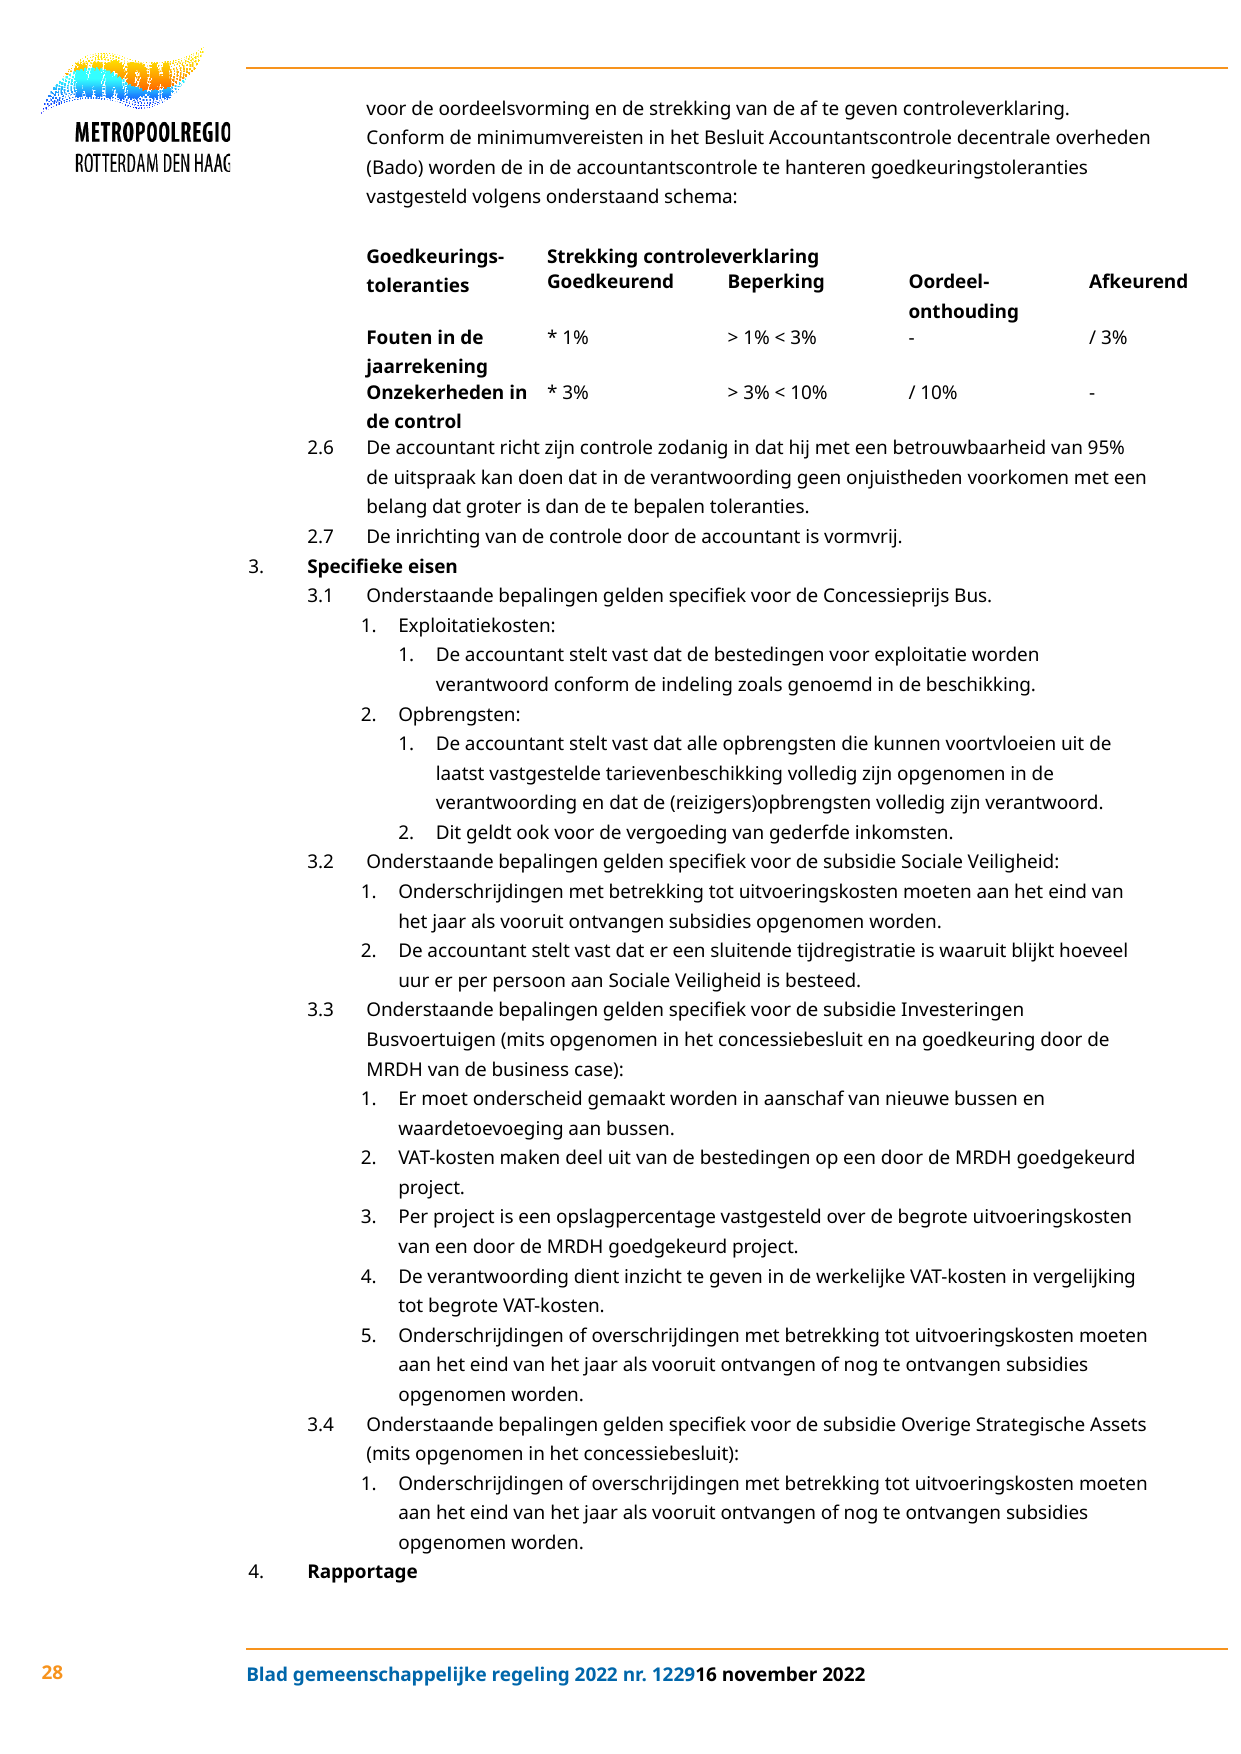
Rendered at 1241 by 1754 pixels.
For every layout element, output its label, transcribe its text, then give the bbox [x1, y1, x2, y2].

list Onderstaande bepalingen gelden specifiek voor de Concessieprijs Bus. [307, 582, 1152, 608]
list VAT-kosten maken deel uit van de bestedingen op een door de MRDH goedgekeurd project. [361, 1144, 1152, 1200]
list Onderschrijdingen of overschrijdingen met betrekking tot uitvoeringskosten moeten aan het eind van het jaar als vooruit ontvangen of nog te ontvangen subsidies opgenomen worden. [361, 1470, 1152, 1555]
table_cell / 3% [1089, 324, 1240, 379]
list De accountant stelt vast dat alle opbrengsten die kunnen voortvloeien uit de laatst vastgestelde tarievenbeschikking volledig zijn opgenomen in de verantwoording en dat de (reizigers)opbrengsten volledig zijn verantwoord. [398, 730, 1152, 815]
table_cell / 10% [908, 379, 1089, 434]
list Er moet onderscheid gemaakt worden in aanschaf van nieuwe bussen en waardetoevoeging aan bussen. [361, 1085, 1152, 1141]
list De accountant stelt vast dat de bestedingen voor exploitatie worden verantwoord conform de indeling zoals genoemd in de beschikking. [398, 642, 1152, 697]
list Specifieke eisen [248, 553, 1152, 579]
list De inrichting van de controle door de accountant is vormvrij. [307, 523, 1152, 549]
table_cell > 1% < 3% [728, 324, 908, 379]
table_cell * 3% [547, 379, 727, 434]
table_cell Onzekerheden in de control [366, 379, 547, 434]
list De accountant stelt vast dat er een sluitende tijdregistratie is waaruit blijkt hoeveel uur er per persoon aan Sociale Veiligheid is besteed. [361, 937, 1152, 993]
table_cell Goedkeurend [547, 269, 727, 324]
list voor de oordeelsvorming en de strekking van de af te geven controleverklaring. Conform de minimumvereisten in het Besluit Accountantscontrole decentrale overheden (Bado) worden de in de accountantscontrole te hanteren goedkeuringstoleranties vastgesteld volgens onderstaand schema: [307, 95, 1152, 209]
list Dit geldt ook voor de vergoeding van gederfde inkomsten. [398, 819, 1152, 845]
list Opbrengsten: [361, 701, 1152, 727]
table_cell * 1% [547, 324, 727, 379]
list De verantwoording dient inzicht te geven in de werkelijke VAT-kosten in vergelijking tot begrote VAT-kosten. [361, 1263, 1152, 1318]
list Onderstaande bepalingen gelden specifiek voor de subsidie Sociale Veiligheid: [307, 849, 1152, 874]
table_cell - [1089, 379, 1240, 434]
table_cell Afkeurend [1089, 269, 1240, 324]
table_header Goedkeurings-toleranties [366, 243, 547, 324]
list Onderschrijdingen of overschrijdingen met betrekking tot uitvoeringskosten moeten aan het eind van het jaar als vooruit ontvangen of nog te ontvangen subsidies opgenomen worden. [361, 1322, 1152, 1407]
table_cell Oordeel-onthouding [908, 269, 1089, 324]
list De accountant richt zijn controle zodanig in dat hij met een betrouwbaarheid van 95% de uitspraak kan doen dat in de verantwoording geen onjuistheden voorkomen met een belang dat groter is dan de te bepalen toleranties. [307, 434, 1152, 519]
list Onderstaande bepalingen gelden specifiek voor de subsidie Investeringen Busvoertuigen (mits opgenomen in het concessiebesluit en na goedkeuring door de MRDH van de business case): [307, 997, 1152, 1082]
table_header Strekking controleverklaring [547, 243, 1240, 268]
table_cell Beperking [728, 269, 908, 324]
list Exploitatiekosten: [361, 612, 1152, 638]
table_cell - [908, 324, 1089, 379]
list Onderschrijdingen met betrekking tot uitvoeringskosten moeten aan het eind van het jaar als vooruit ontvangen subsidies opgenomen worden. [361, 878, 1152, 934]
list Onderstaande bepalingen gelden specifiek voor de subsidie Overige Strategische Assets (mits opgenomen in het concessiebesluit): [307, 1411, 1152, 1466]
table_cell > 3% < 10% [728, 379, 908, 434]
picture [41, 47, 231, 172]
list Rapportage [248, 1559, 1152, 1584]
list Per project is een opslagpercentage vastgesteld over de begrote uitvoeringskosten van een door de MRDH goedgekeurd project. [361, 1204, 1152, 1259]
table_cell Fouten in de jaarrekening [366, 324, 547, 379]
